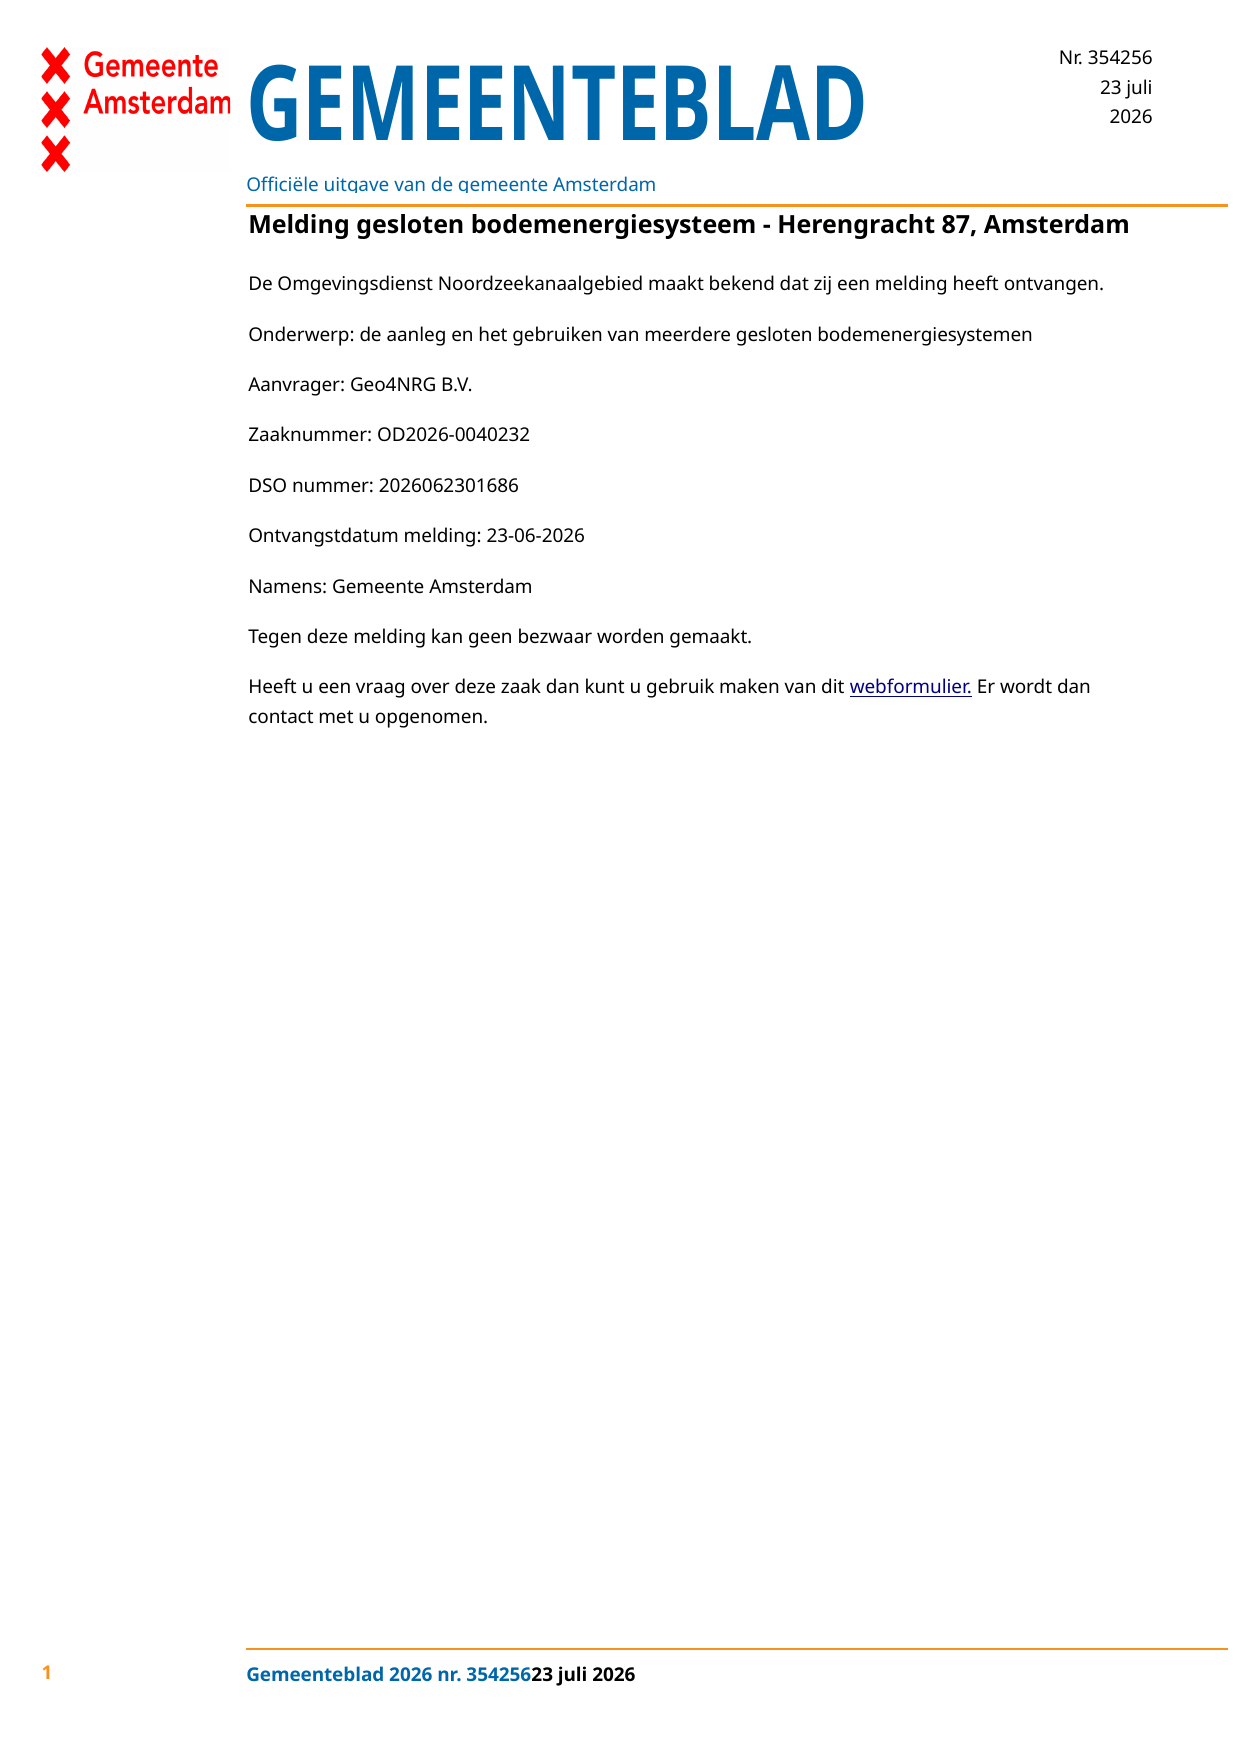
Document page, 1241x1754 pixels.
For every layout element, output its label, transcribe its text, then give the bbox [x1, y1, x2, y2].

text Zaaknummer: OD2026-0040232 [248, 422, 1152, 447]
text Onderwerp: de aanleg en het gebruiken van meerdere gesloten bodemenergiesystemen [248, 321, 1152, 346]
text Ontvangstdatum melding: 23-06-2026 [248, 522, 1152, 548]
text Heeft u een vraag over deze zaak dan kunt u gebruik maken van dit webformulier. Er wordt dan contact met u opgenomen. [248, 674, 1152, 729]
text Tegen deze melding kan geen bezwaar worden gemaakt. [248, 623, 1152, 649]
text DSO nummer: 2026062301686 [248, 472, 1152, 498]
text Melding gesloten bodemenergiesysteem - Herengracht 87, Amsterdam [248, 207, 1152, 241]
text Aanvrager: Geo4NRG B.V. [248, 371, 1152, 397]
picture [41, 47, 231, 172]
text De Omgevingsdienst Noordzeekanaalgebied maakt bekend dat zij een melding heeft ontvangen. [248, 270, 1152, 296]
text Namens: Gemeente Amsterdam [248, 573, 1152, 598]
